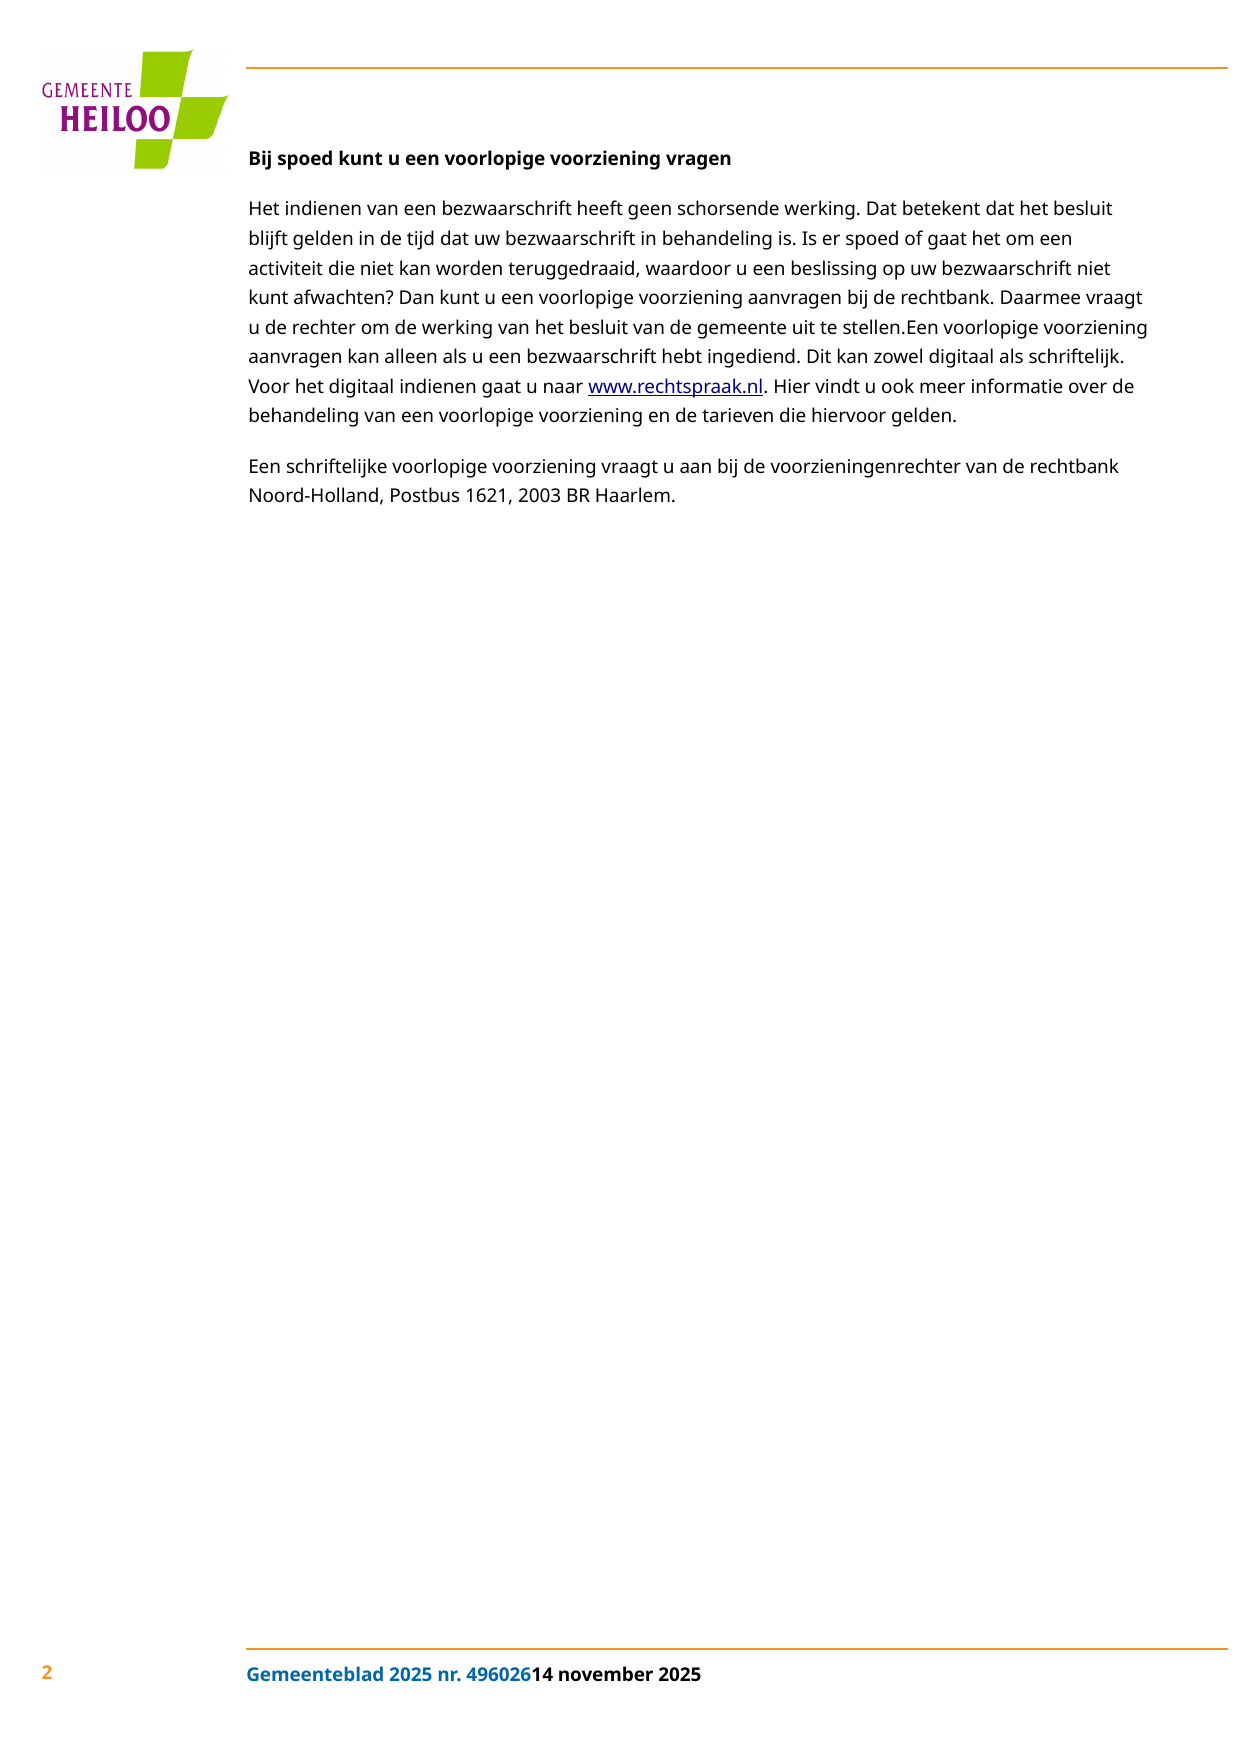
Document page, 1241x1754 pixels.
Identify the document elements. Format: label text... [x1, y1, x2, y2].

text Een schriftelijke voorlopige voorziening vraagt u aan bij de voorzieningenrechter van de rechtbank Noord-Holland, Postbus 1621, 2003 BR Haarlem. [248, 453, 1152, 508]
text Bij spoed kunt u een voorlopige voorziening vragen [248, 145, 1152, 171]
picture [41, 47, 231, 172]
text Het indienen van een bezwaarschrift heeft geen schorsende werking. Dat betekent dat het besluit blijft gelden in de tijd dat uw bezwaarschrift in behandeling is. Is er spoed of gaat het om een activiteit die niet kan worden teruggedraaid, waardoor u een beslissing op uw bezwaarschrift niet kunt afwachten? Dan kunt u een voorlopige voorziening aanvragen bij de rechtbank. Daarmee vraagt u de rechter om de werking van het besluit van de gemeente uit te stellen.Een voorlopige voorziening aanvragen kan alleen als u een bezwaarschrift hebt ingediend. Dit kan zowel digitaal als schriftelijk. Voor het digitaal indienen gaat u naar www.rechtspraak.nl. Hier vindt u ook meer informatie over de behandeling van een voorlopige voorziening en de tarieven die hiervoor gelden. [248, 196, 1152, 428]
